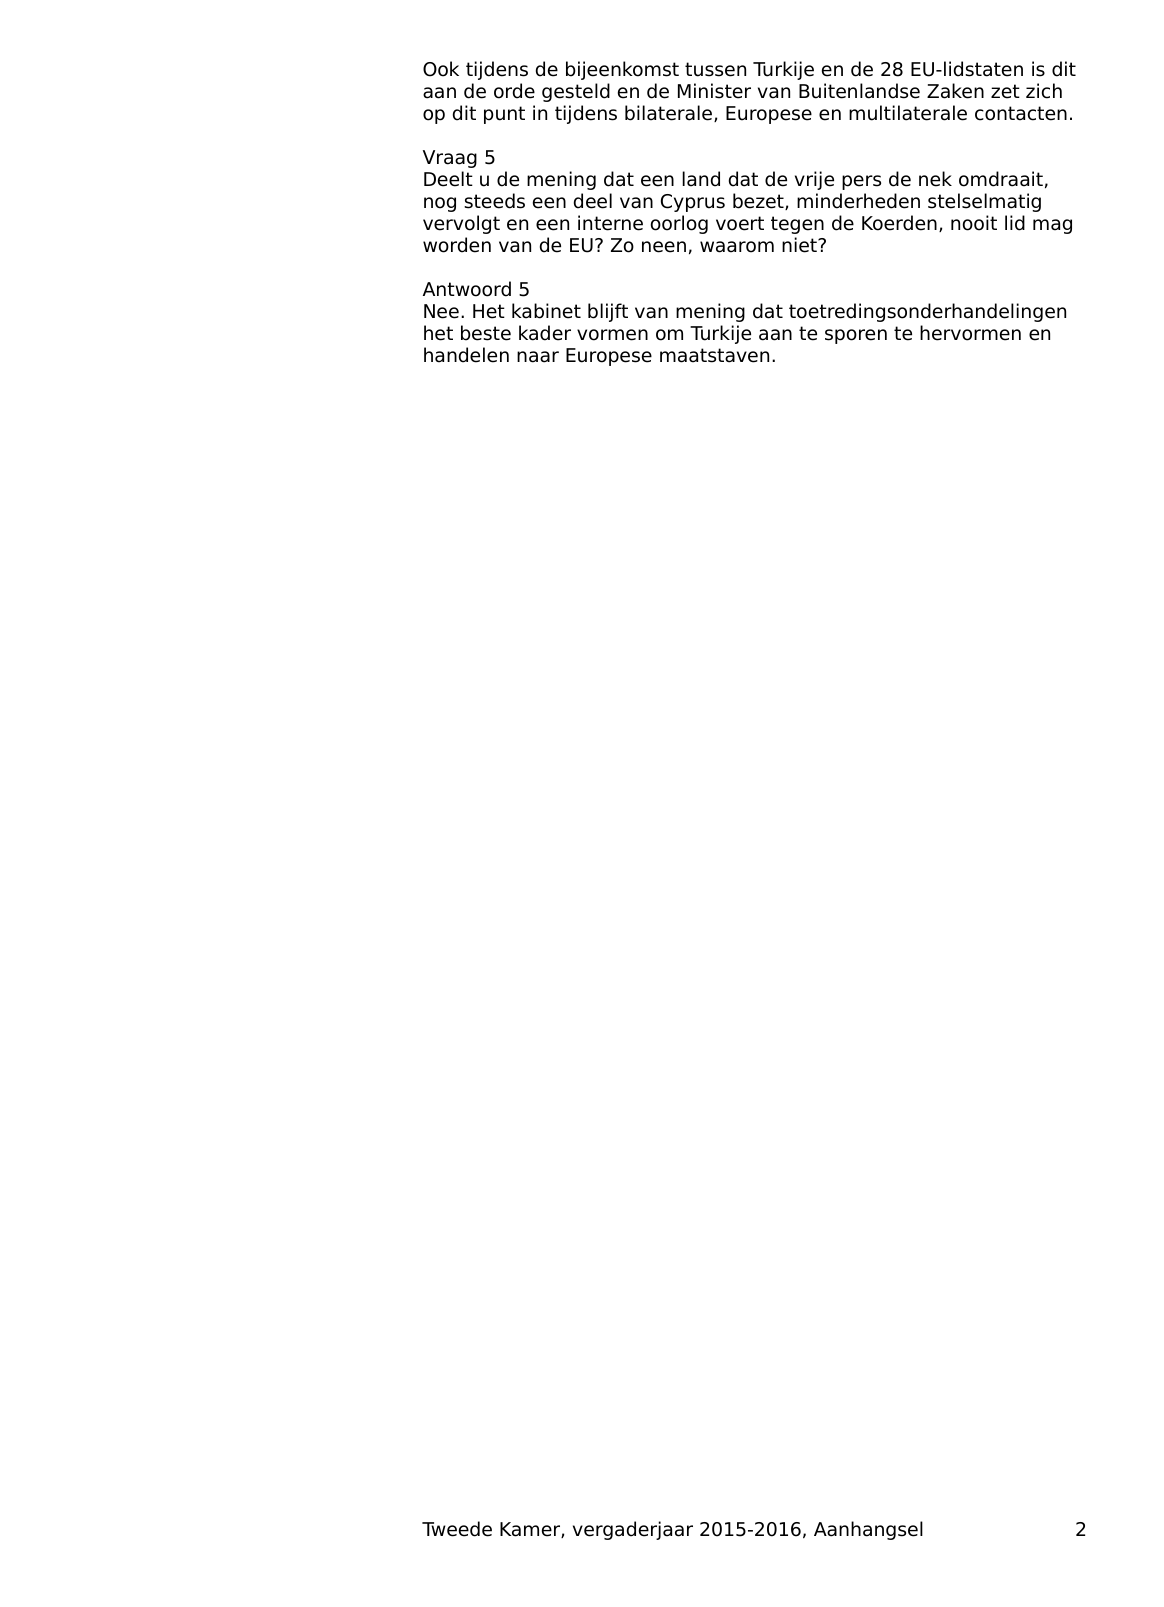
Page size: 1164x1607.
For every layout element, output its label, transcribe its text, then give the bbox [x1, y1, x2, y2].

text Deelt u de mening dat een land dat de vrije pers de nek omdraait, nog steeds een deel van Cyprus bezet, minderheden stelselmatig vervolgt en een interne oorlog voert tegen de Koerden, nooit lid mag worden van de EU? Zo neen, waarom niet? [422, 169, 1087, 257]
text Nee. Het kabinet blijft van mening dat toetredingsonderhandelingen het beste kader vormen om Turkije aan te sporen te hervormen en handelen naar Europese maatstaven. [422, 301, 1087, 367]
text Vraag 5 [422, 147, 1087, 169]
text Antwoord 5 [422, 279, 1087, 301]
text Ook tijdens de bijeenkomst tussen Turkije en de 28 EU-lidstaten is dit aan de orde gesteld en de Minister van Buitenlandse Zaken zet zich op dit punt in tijdens bilaterale, Europese en multilaterale contacten. [422, 59, 1087, 125]
